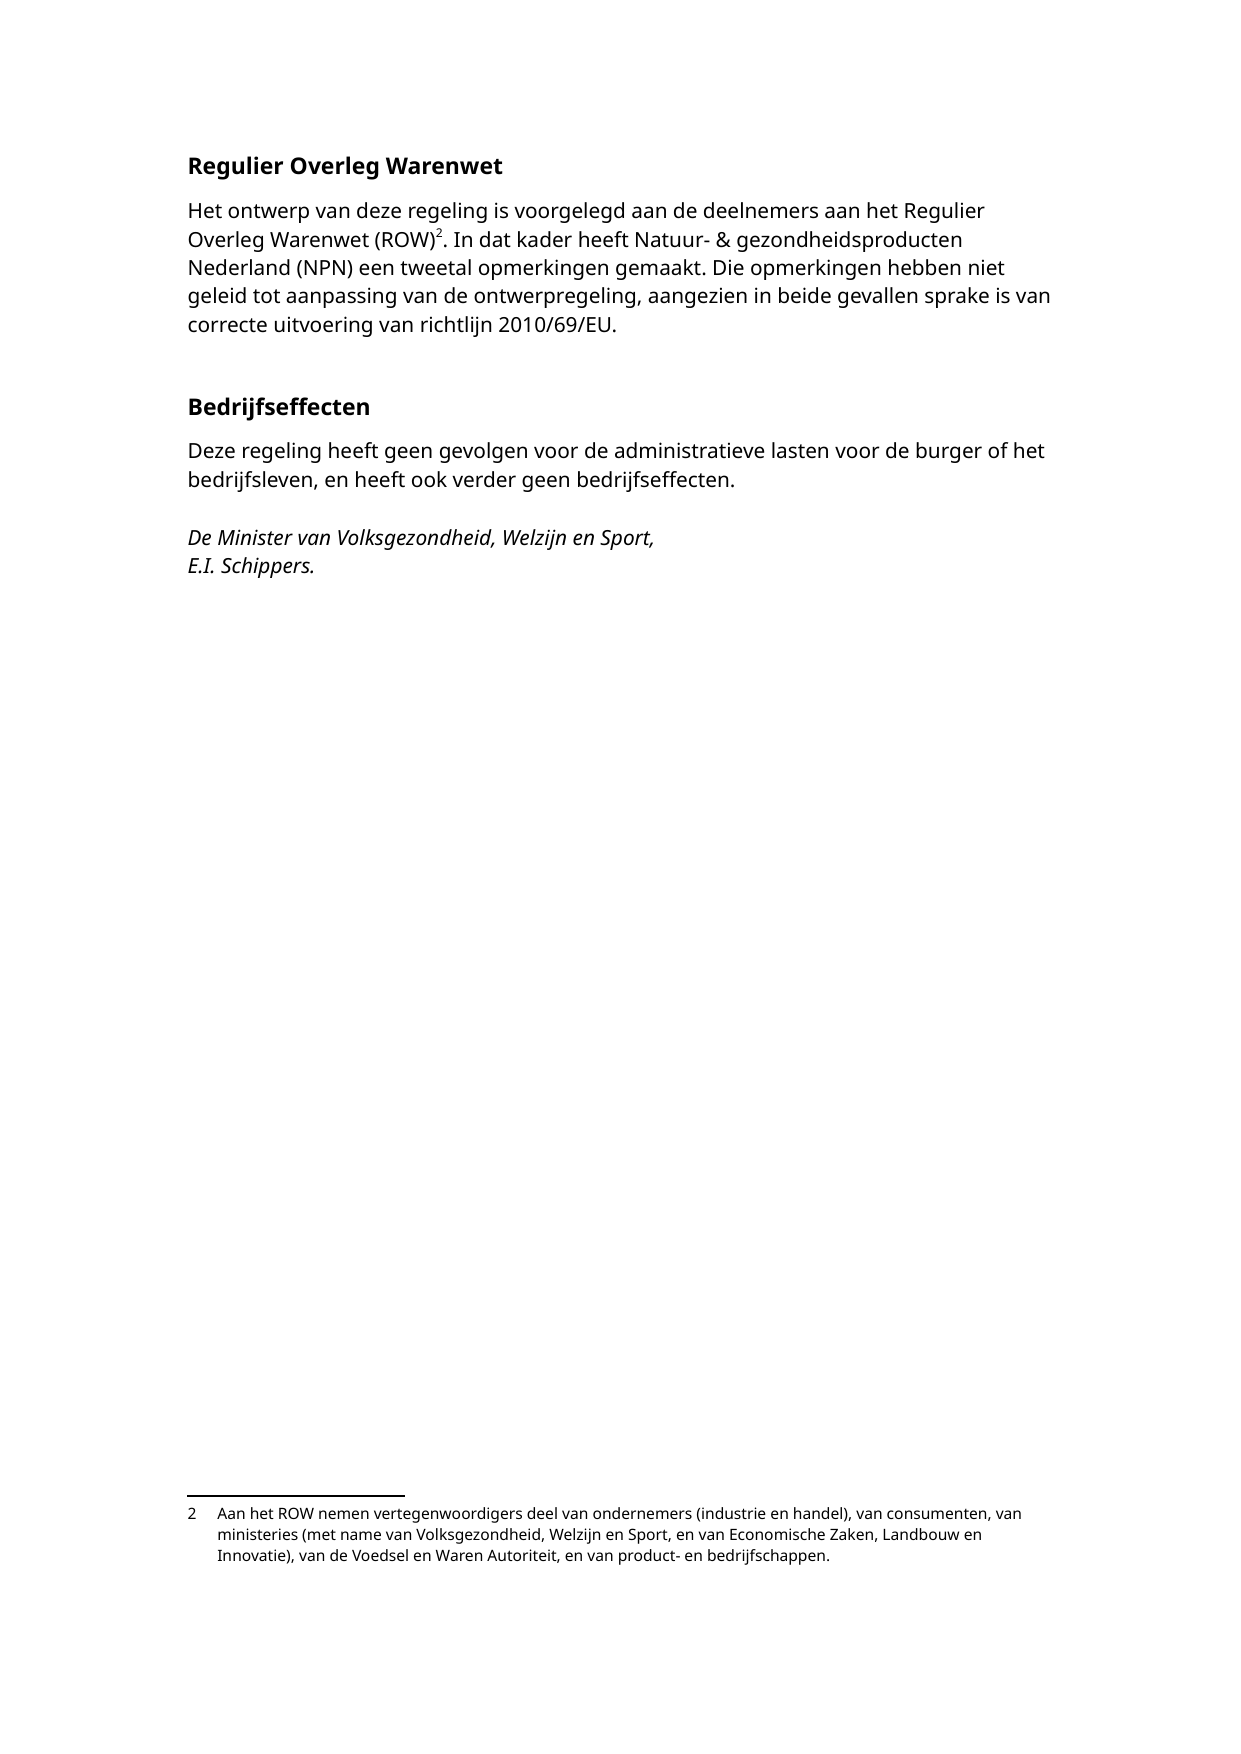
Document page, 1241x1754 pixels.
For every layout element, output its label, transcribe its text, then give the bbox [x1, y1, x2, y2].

text De Minister van Volksgezondheid, Welzijn en Sport, [187, 523, 1053, 551]
text E.I. Schippers. [187, 551, 1053, 580]
text Het ontwerp van deze regeling is voorgelegd aan de deelnemers aan het Regulier Overleg Warenwet (ROW). In dat kader heeft Natuur- & gezondheidsproducten Nederland (NPN) een tweetal opmerkingen gemaakt. Die opmerkingen hebben niet geleid tot aanpassing van de ontwerpregeling, aangezien in beide gevallen sprake is van correcte uitvoering van richtlijn 2010/69/EU. [187, 196, 1053, 338]
text Aan het ROW nemen vertegenwoordigers deel van ondernemers (industrie en handel), van consumenten, van ministeries (met name van Volksgezondheid, Welzijn en Sport, en van Economische Zaken, Landbouw en Innovatie), van de Voedsel en Waren Autoriteit, en van product- en bedrijfschappen. [187, 1452, 1053, 1566]
text Deze regeling heeft geen gevolgen voor de administratieve lasten voor de burger of het bedrijfsleven, en heeft ook verder geen bedrijfseffecten. [187, 437, 1053, 493]
subtitle Regulier Overleg Warenwet [187, 150, 1053, 181]
subtitle Bedrijfseffecten [187, 390, 1053, 422]
